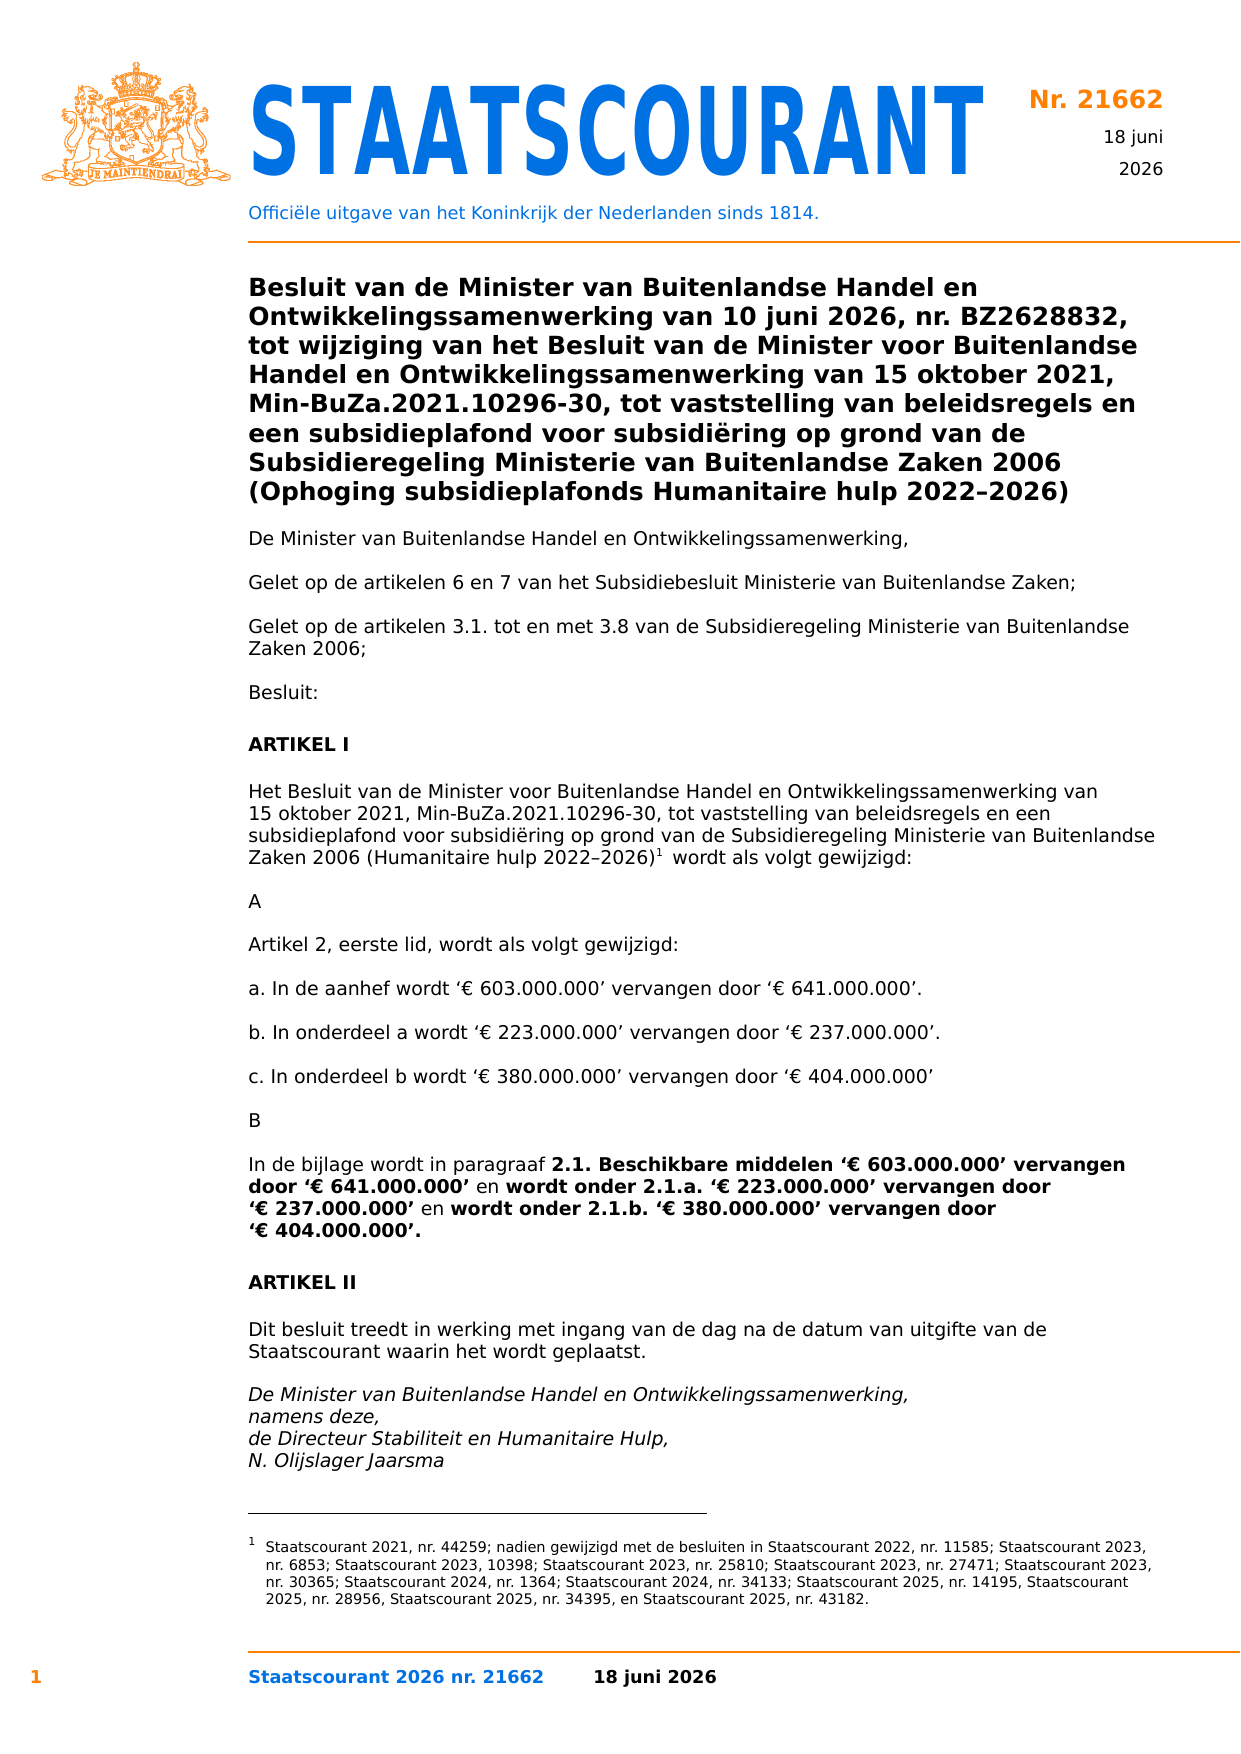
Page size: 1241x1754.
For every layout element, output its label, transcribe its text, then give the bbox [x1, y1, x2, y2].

table_cell Officiële uitgave van het Koninkrijk der Nederlanden sinds 1814. [248, 203, 1240, 241]
table_header STAATSCOURANT [248, 62, 998, 203]
text B [248, 1110, 1163, 1132]
subtitle ARTIKEL I [248, 734, 1163, 756]
text A [248, 891, 1163, 912]
subtitle ARTIKEL II [248, 1272, 1163, 1293]
text De Minister van Buitenlandse Handel en Ontwikkelingssamenwerking, [248, 528, 1163, 550]
table_header Nr. 21662 [998, 62, 1240, 121]
text Artikel 2, eerste lid, wordt als volgt gewijzigd: [248, 934, 1163, 956]
text Het Besluit van de Minister voor Buitenlandse Handel en Ontwikkelingssamenwerking van 15 oktober 2021, Min-BuZa.2021.10296-30, tot vaststelling van beleidsregels en een subsidieplafond voor subsidiëring op grond van de Subsidieregeling Ministerie van Buitenlandse Zaken 2006 (Humanitaire hulp 2022–2026) wordt als volgt gewijzigd: [248, 781, 1163, 869]
text Staatscourant 2021, nr. 44259; nadien gewijzigd met de besluiten in Staatscourant 2022, nr. 11585; Staatscourant 2023, nr. 6853; Staatscourant 2023, 10398; Staatscourant 2023, nr. 25810; Staatscourant 2023, nr. 27471; Staatscourant 2023, nr. 30365; Staatscourant 2024, nr. 1364; Staatscourant 2024, nr. 34133; Staatscourant 2025, nr. 14195, Staatscourant 2025, nr. 28956, Staatscourant 2025, nr. 34395, en Staatscourant 2025, nr. 43182. [248, 1535, 1163, 1608]
text Besluit: [248, 682, 1163, 704]
text Gelet op de artikelen 3.1. tot en met 3.8 van de Subsidieregeling Ministerie van Buitenlandse Zaken 2006; [248, 616, 1163, 660]
text c. In onderdeel b wordt ‘€ 380.000.000’ vervangen door ‘€ 404.000.000’ [248, 1066, 1163, 1088]
text b. In onderdeel a wordt ‘€ 223.000.000’ vervangen door ‘€ 237.000.000’. [248, 1022, 1163, 1044]
text In de bijlage wordt in paragraaf 2.1. Beschikbare middelen ‘€ 603.000.000’ vervangen door ‘€ 641.000.000’ en wordt onder 2.1.a. ‘€ 223.000.000’ vervangen door ‘€ 237.000.000’ en wordt onder 2.1.b. ‘€ 380.000.000’ vervangen door ‘€ 404.000.000’. [248, 1154, 1163, 1242]
text De Minister van Buitenlandse Handel en Ontwikkelingssamenwerking, namens deze, de Directeur Stabiliteit en Humanitaire Hulp, N. Olijslager Jaarsma [248, 1384, 1163, 1472]
subtitle Besluit van de Minister van Buitenlandse Handel en Ontwikkelingssamenwerking van 10 juni 2026, nr. BZ2628832, tot wijziging van het Besluit van de Minister voor Buitenlandse Handel en Ontwikkelingssamenwerking van 15 oktober 2021, Min-BuZa.2021.10296-30, tot vaststelling van beleidsregels en een subsidieplafond voor subsidiëring op grond van de Subsidieregeling Ministerie van Buitenlandse Zaken 2006 (Ophoging subsidieplafonds Humanitaire hulp 2022–2026) [248, 273, 1163, 506]
text a. In de aanhef wordt ‘€ 603.000.000’ vervangen door ‘€ 641.000.000’. [248, 978, 1163, 1000]
table_cell 2026 [998, 153, 1240, 203]
text Dit besluit treedt in werking met ingang van de dag na de datum van uitgifte van de Staatscourant waarin het wordt geplaatst. [248, 1318, 1163, 1362]
picture [41, 62, 231, 186]
table_header [25, 62, 248, 241]
text Gelet op de artikelen 6 en 7 van het Subsidiebesluit Ministerie van Buitenlandse Zaken; [248, 572, 1163, 594]
table_cell 18 juni [998, 121, 1240, 153]
